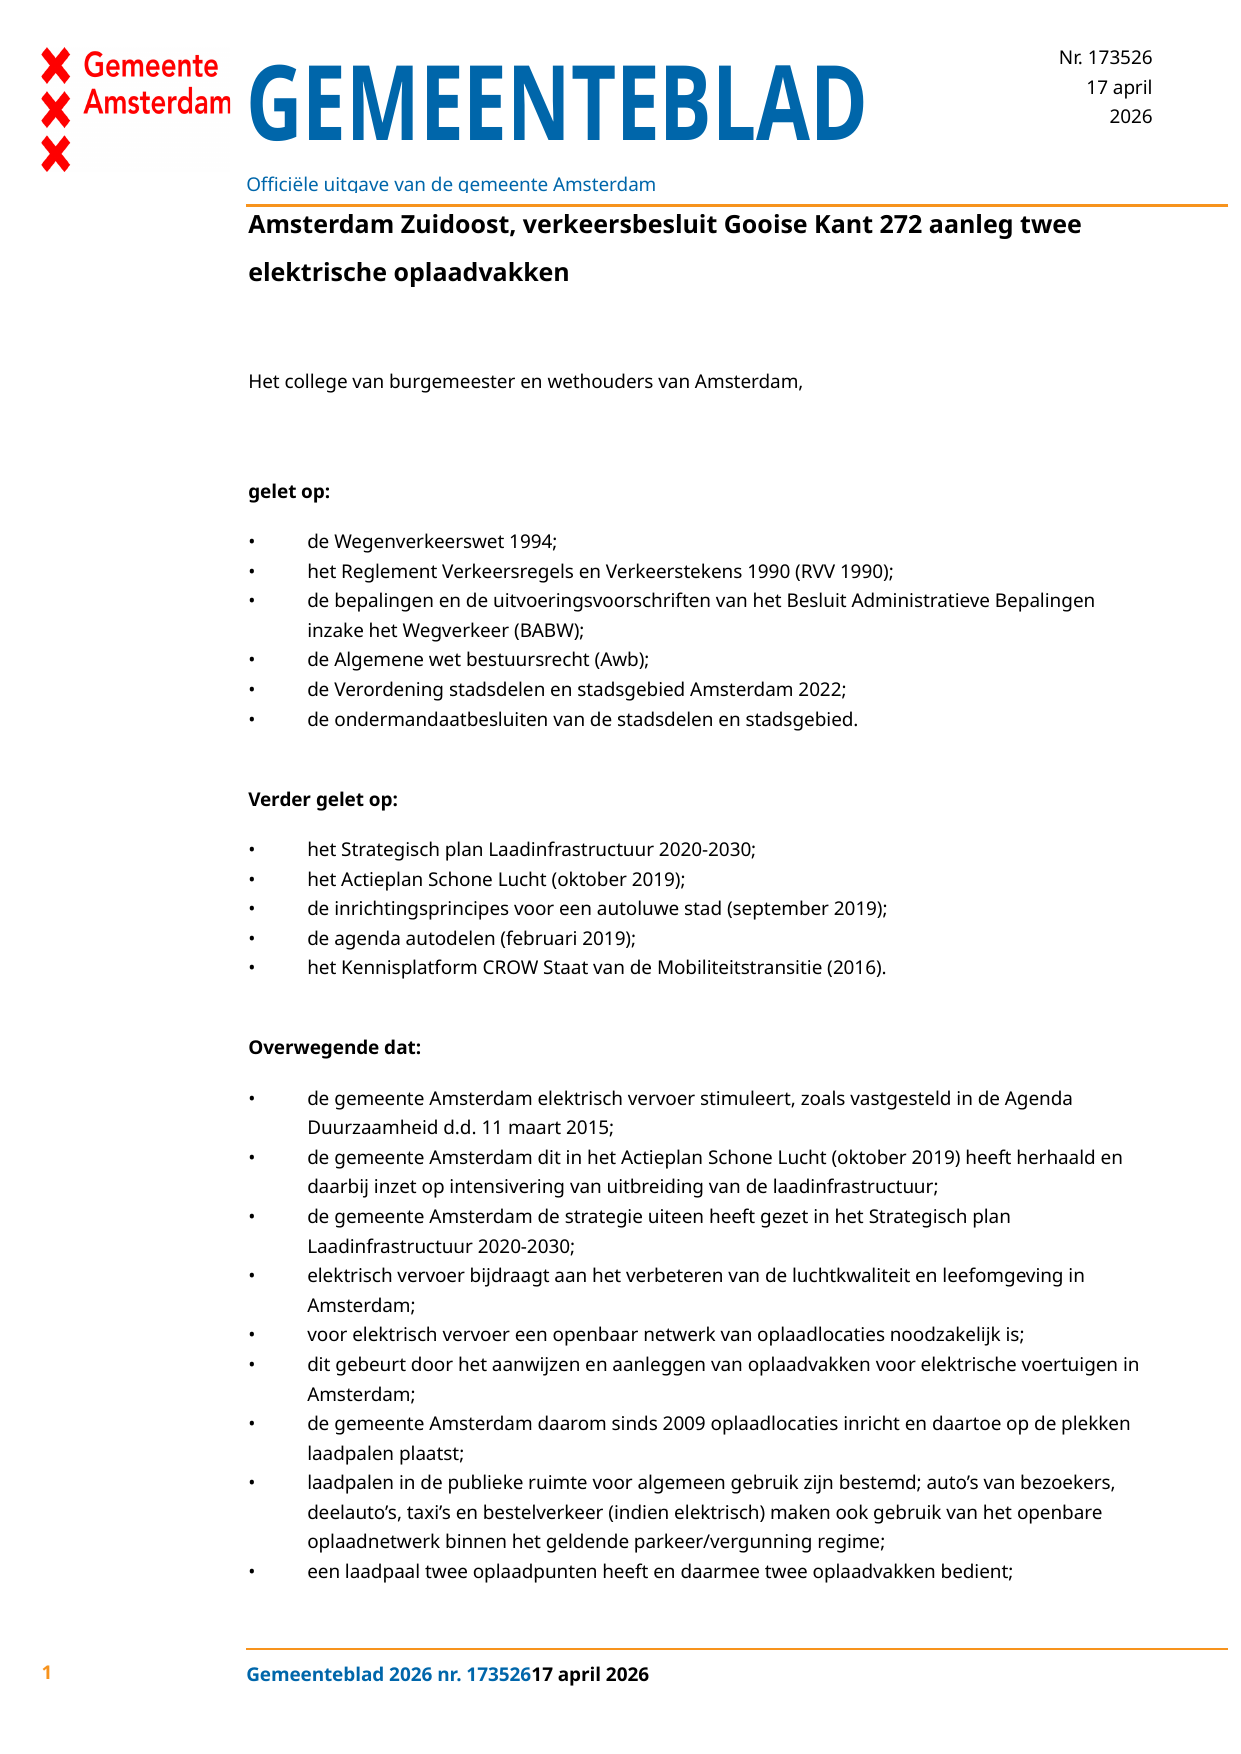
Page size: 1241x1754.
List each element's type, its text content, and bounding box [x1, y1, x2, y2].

list laadpalen in de publieke ruimte voor algemeen gebruik zijn bestemd; auto’s van bezoekers, deelauto’s, taxi’s en bestelverkeer (indien elektrisch) maken ook gebruik van het openbare oplaadnetwerk binnen het geldende parkeer/vergunning regime; [248, 1469, 1152, 1554]
list de bepalingen en de uitvoeringsvoorschriften van het Besluit Administratieve Bepalingen inzake het Wegverkeer (BABW); [248, 587, 1152, 643]
text Overwegende dat: [248, 1034, 1152, 1060]
list de gemeente Amsterdam daarom sinds 2009 oplaadlocaties inricht en daartoe op de plekken laadpalen plaatst; [248, 1410, 1152, 1466]
list de gemeente Amsterdam dit in het Actieplan Schone Lucht (oktober 2019) heeft herhaald en daarbij inzet op intensivering van uitbreiding van de laadinfrastructuur; [248, 1144, 1152, 1199]
list een laadpaal twee oplaadpunten heeft en daarmee twee oplaadvakken bedient; [248, 1558, 1152, 1584]
list dit gebeurt door het aanwijzen en aanleggen van oplaadvakken voor elektrische voertuigen in Amsterdam; [248, 1351, 1152, 1406]
list het Reglement Verkeersregels en Verkeerstekens 1990 (RVV 1990); [248, 558, 1152, 583]
list voor elektrisch vervoer een openbaar netwerk van oplaadlocaties noodzakelijk is; [248, 1322, 1152, 1347]
text Amsterdam Zuidoost, verkeersbesluit Gooise Kant 272 aanleg twee elektrische oplaadvakken [248, 207, 1152, 288]
list de ondermandaatbesluiten van de stadsdelen en stadsgebied. [248, 706, 1152, 731]
list het Actieplan Schone Lucht (oktober 2019); [248, 866, 1152, 891]
list de Verordening stadsdelen en stadsgebied Amsterdam 2022; [248, 676, 1152, 702]
list de inrichtingsprincipes voor een autoluwe stad (september 2019); [248, 895, 1152, 921]
list het Kennisplatform CROW Staat van de Mobiliteitstransitie (2016). [248, 954, 1152, 980]
list de Algemene wet bestuursrecht (Awb); [248, 647, 1152, 672]
list de gemeente Amsterdam de strategie uiteen heeft gezet in het Strategisch plan Laadinfrastructuur 2020-2030; [248, 1203, 1152, 1258]
list de Wegenverkeerswet 1994; [248, 528, 1152, 554]
list het Strategisch plan Laadinfrastructuur 2020-2030; [248, 836, 1152, 862]
list de gemeente Amsterdam elektrisch vervoer stimuleert, zoals vastgesteld in de Agenda Duurzaamheid d.d. 11 maart 2015; [248, 1085, 1152, 1140]
text Verder gelet op: [248, 786, 1152, 811]
text gelet op: [248, 478, 1152, 503]
list de agenda autodelen (februari 2019); [248, 925, 1152, 951]
list elektrisch vervoer bijdraagt aan het verbeteren van de luchtkwaliteit en leefomgeving in Amsterdam; [248, 1262, 1152, 1318]
picture [41, 47, 231, 172]
text Het college van burgemeester en wethouders van Amsterdam, [248, 368, 1152, 394]
